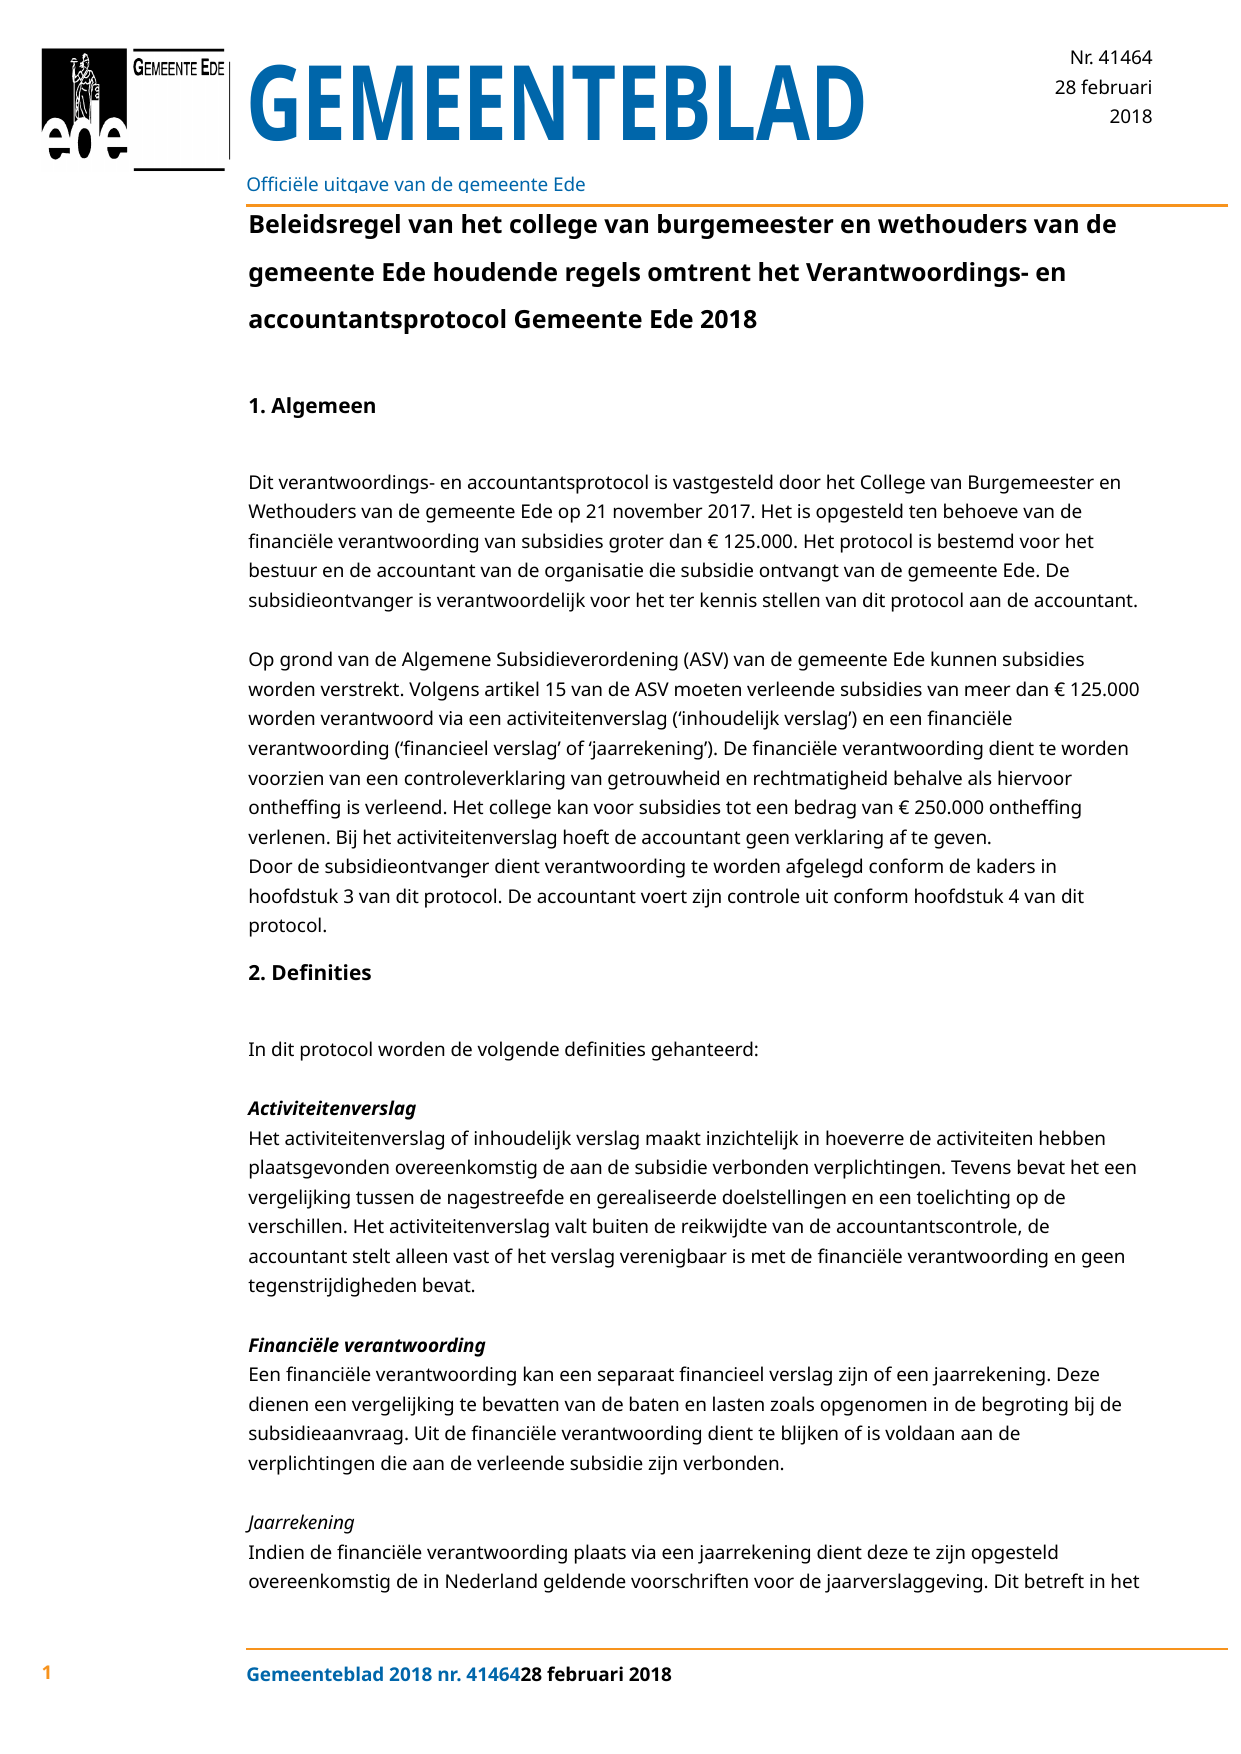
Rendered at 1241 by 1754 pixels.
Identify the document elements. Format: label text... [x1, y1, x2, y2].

text Indien de financiële verantwoording plaats via een jaarrekening dient deze te zijn opgesteld overeenkomstig de in Nederland geldende voorschriften voor de jaarverslaggeving. Dit betreft in het [248, 1539, 1152, 1594]
text In dit protocol worden de volgende definities gehanteerd: [248, 1036, 1152, 1062]
text 2. Definities [248, 958, 1152, 987]
text Jaarrekening [248, 1509, 1152, 1535]
text Op grond van de Algemene Subsidieverordening (ASV) van de gemeente Ede kunnen subsidies worden verstrekt. Volgens artikel 15 van de ASV moeten verleende subsidies van meer dan € 125.000 worden verantwoord via een activiteitenverslag (‘inhoudelijk verslag’) en een financiële verantwoording (‘financieel verslag’ of ‘jaarrekening’). De financiële verantwoording dient te worden voorzien van een controleverklaring van getrouwheid en rechtmatigheid behalve als hiervoor ontheffing is verleend. Het college kan voor subsidies tot een bedrag van € 250.000 ontheffing verlenen. Bij het activiteitenverslag hoeft de accountant geen verklaring af te geven. [248, 646, 1152, 850]
text Dit verantwoordings- en accountantsprotocol is vastgesteld door het College van Burgemeester en Wethouders van de gemeente Ede op 21 november 2017. Het is opgesteld ten behoeve van de financiële verantwoording van subsidies groter dan € 125.000. Het protocol is bestemd voor het bestuur en de accountant van de organisatie die subsidie ontvangt van de gemeente Ede. De subsidieontvanger is verantwoordelijk voor het ter kennis stellen van dit protocol aan de accountant. [248, 469, 1152, 613]
text Activiteitenverslag [248, 1095, 1152, 1121]
text Een financiële verantwoording kan een separaat financieel verslag zijn of een jaarrekening. Deze dienen een vergelijking te bevatten van de baten en lasten zoals opgenomen in de begroting bij de subsidieaanvraag. Uit de financiële verantwoording dient te blijken of is voldaan aan de verplichtingen die aan de verleende subsidie zijn verbonden. [248, 1361, 1152, 1476]
text Beleidsregel van het college van burgemeester en wethouders van de gemeente Ede houdende regels omtrent het Verantwoordings- en accountantsprotocol Gemeente Ede 2018 [248, 207, 1152, 336]
picture [41, 47, 231, 172]
text 1. Algemeen [248, 391, 1152, 420]
text Het activiteitenverslag of inhoudelijk verslag maakt inzichtelijk in hoeverre de activiteiten hebben plaatsgevonden overeenkomstig de aan de subsidie verbonden verplichtingen. Tevens bevat het een vergelijking tussen de nagestreefde en gerealiseerde doelstellingen en een toelichting op de verschillen. Het activiteitenverslag valt buiten de reikwijdte van de accountantscontrole, de accountant stelt alleen vast of het verslag verenigbaar is met de financiële verantwoording en geen tegenstrijdigheden bevat. [248, 1125, 1152, 1298]
text Door de subsidieontvanger dient verantwoording te worden afgelegd conform de kaders in hoofdstuk 3 van dit protocol. De accountant voert zijn controle uit conform hoofdstuk 4 van dit protocol. [248, 853, 1152, 938]
text Financiële verantwoording [248, 1332, 1152, 1358]
